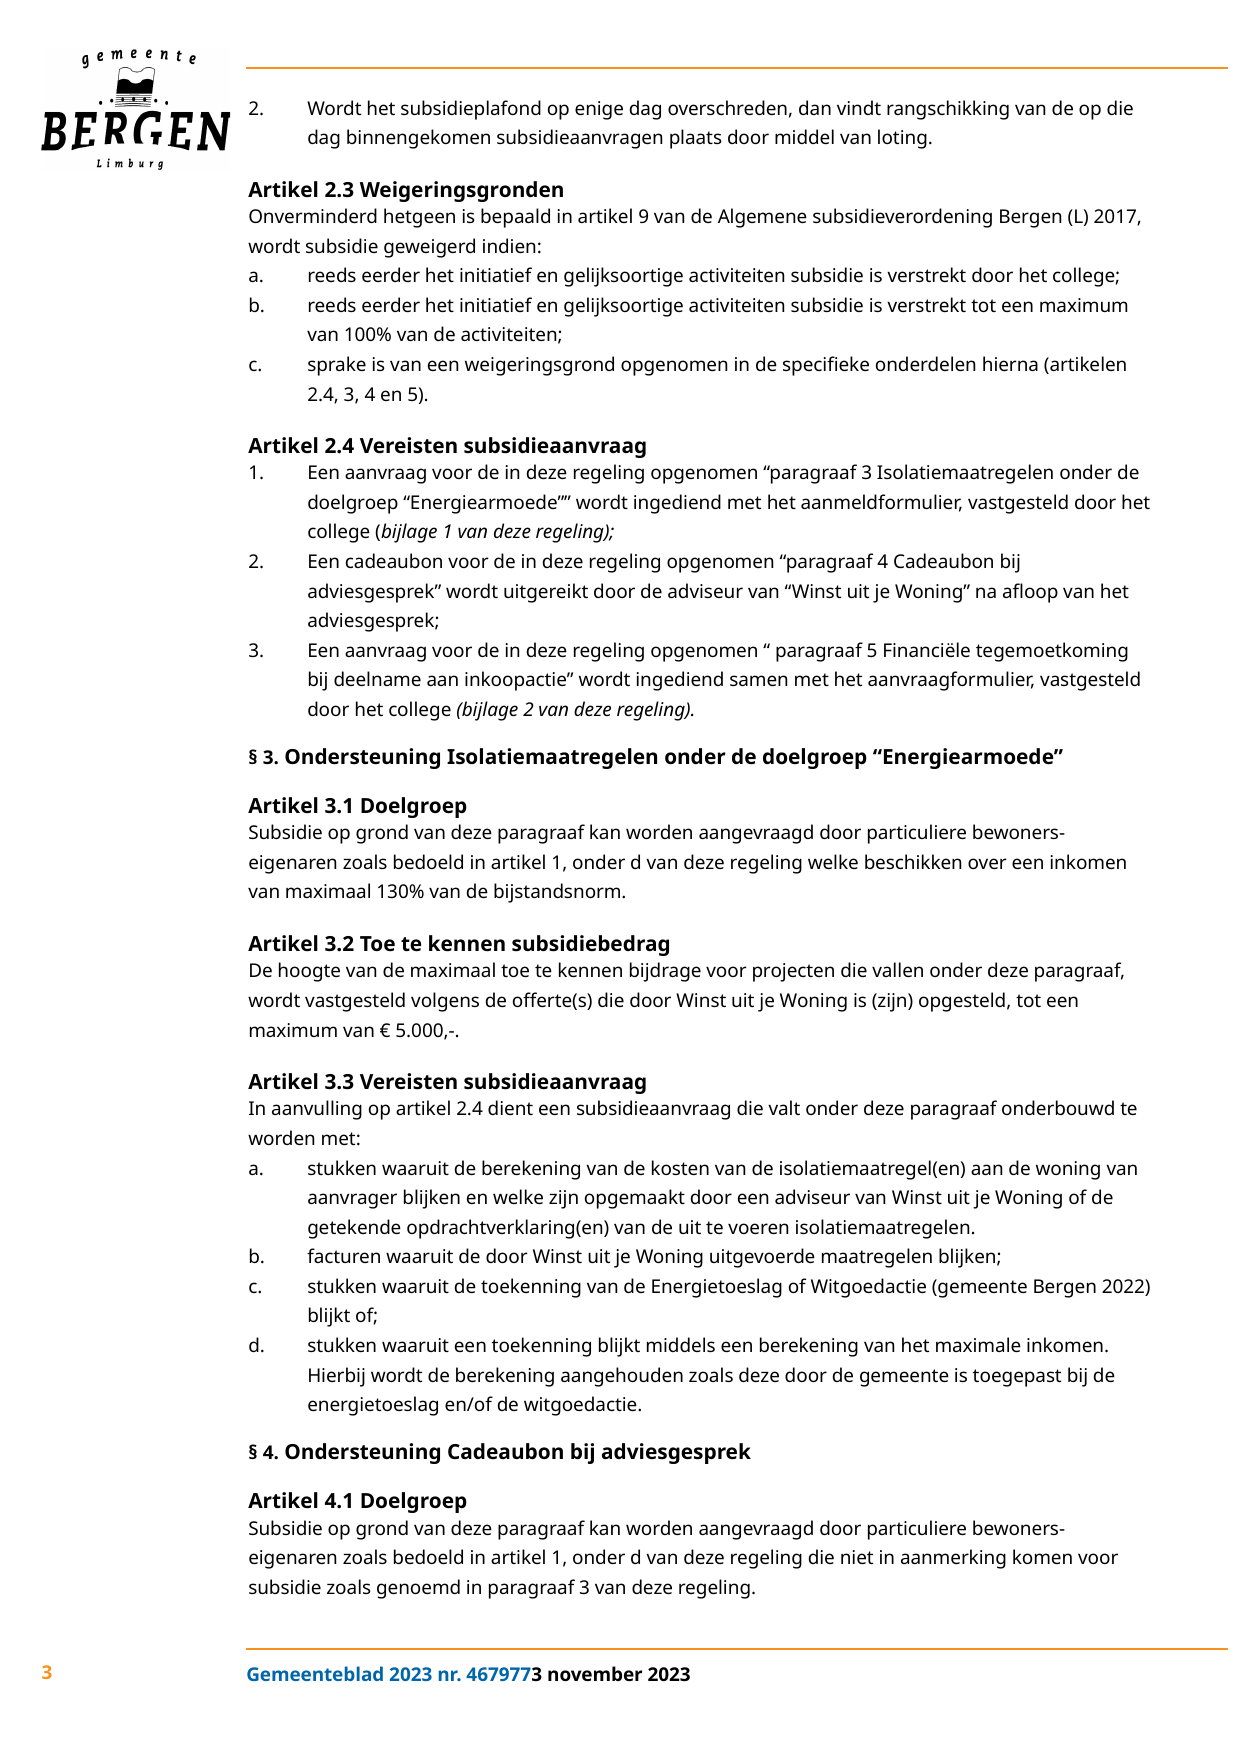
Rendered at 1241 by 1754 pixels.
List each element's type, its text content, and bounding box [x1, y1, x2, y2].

list facturen waaruit de door Winst uit je Woning uitgevoerde maatregelen blijken; [248, 1243, 1152, 1269]
list reeds eerder het initiatief en gelijksoortige activiteiten subsidie is verstrekt door het college; [248, 262, 1152, 288]
text § 3. Ondersteuning Isolatiemaatregelen onder de doelgroep “Energiearmoede” [248, 742, 1152, 770]
text Artikel 3.3 Vereisten subsidieaanvraag [248, 1067, 1152, 1096]
text Artikel 2.4 Vereisten subsidieaanvraag [248, 431, 1152, 459]
text De hoogte van de maximaal toe te kennen bijdrage voor projecten die vallen onder deze paragraaf, wordt vastgesteld volgens de offerte(s) die door Winst uit je Woning is (zijn) opgesteld, tot een maximum van € 5.000,-. [248, 958, 1152, 1042]
list Wordt het subsidieplafond op enige dag overschreden, dan vindt rangschikking van de op die dag binnengekomen subsidieaanvragen plaats door middel van loting. [248, 95, 1152, 150]
list Een aanvraag voor de in deze regeling opgenomen “ paragraaf 5 Financiële tegemoetkoming bij deelname aan inkoopactie” wordt ingediend samen met het aanvraagformulier, vastgesteld door het college (bijlage 2 van deze regeling). [248, 637, 1152, 722]
list stukken waaruit de berekening van de kosten van de isolatiemaatregel(en) aan de woning van aanvrager blijken en welke zijn opgemaakt door een adviseur van Winst uit je Woning of de getekende opdrachtverklaring(en) van de uit te voeren isolatiemaatregelen. [248, 1155, 1152, 1240]
list reeds eerder het initiatief en gelijksoortige activiteiten subsidie is verstrekt tot een maximum van 100% van de activiteiten; [248, 292, 1152, 347]
picture [41, 47, 231, 172]
list Een cadeaubon voor de in deze regeling opgenomen “paragraaf 4 Cadeaubon bij adviesgesprek” wordt uitgereikt door de adviseur van “Winst uit je Woning” na afloop van het adviesgesprek; [248, 548, 1152, 633]
text In aanvulling op artikel 2.4 dient een subsidieaanvraag die valt onder deze paragraaf onderbouwd te worden met: [248, 1096, 1152, 1151]
list Een aanvraag voor de in deze regeling opgenomen “paragraaf 3 Isolatiemaatregelen onder de doelgroep “Energiearmoede”” wordt ingediend met het aanmeldformulier, vastgesteld door het college (bijlage 1 van deze regeling); [248, 459, 1152, 544]
list sprake is van een weigeringsgrond opgenomen in de specifieke onderdelen hierna (artikelen 2.4, 3, 4 en 5). [248, 351, 1152, 406]
text Artikel 2.3 Weigeringsgronden [248, 175, 1152, 203]
text Artikel 3.2 Toe te kennen subsidiebedrag [248, 929, 1152, 958]
text Artikel 3.1 Doelgroep [248, 791, 1152, 819]
list stukken waaruit een toekenning blijkt middels een berekening van het maximale inkomen. Hierbij wordt de berekening aangehouden zoals deze door de gemeente is toegepast bij de energietoeslag en/of de witgoedactie. [248, 1332, 1152, 1417]
text Artikel 4.1 Doelgroep [248, 1486, 1152, 1515]
text Subsidie op grond van deze paragraaf kan worden aangevraagd door particuliere bewoners-eigenaren zoals bedoeld in artikel 1, onder d van deze regeling die niet in aanmerking komen voor subsidie zoals genoemd in paragraaf 3 van deze regeling. [248, 1515, 1152, 1600]
list stukken waaruit de toekenning van de Energietoeslag of Witgoedactie (gemeente Bergen 2022) blijkt of; [248, 1273, 1152, 1328]
text Subsidie op grond van deze paragraaf kan worden aangevraagd door particuliere bewoners-eigenaren zoals bedoeld in artikel 1, onder d van deze regeling welke beschikken over een inkomen van maximaal 130% van de bijstandsnorm. [248, 819, 1152, 904]
text § 4. Ondersteuning Cadeaubon bij adviesgesprek [248, 1437, 1152, 1466]
text Onverminderd hetgeen is bepaald in artikel 9 van de Algemene subsidieverordening Bergen (L) 2017, wordt subsidie geweigerd indien: [248, 203, 1152, 258]
